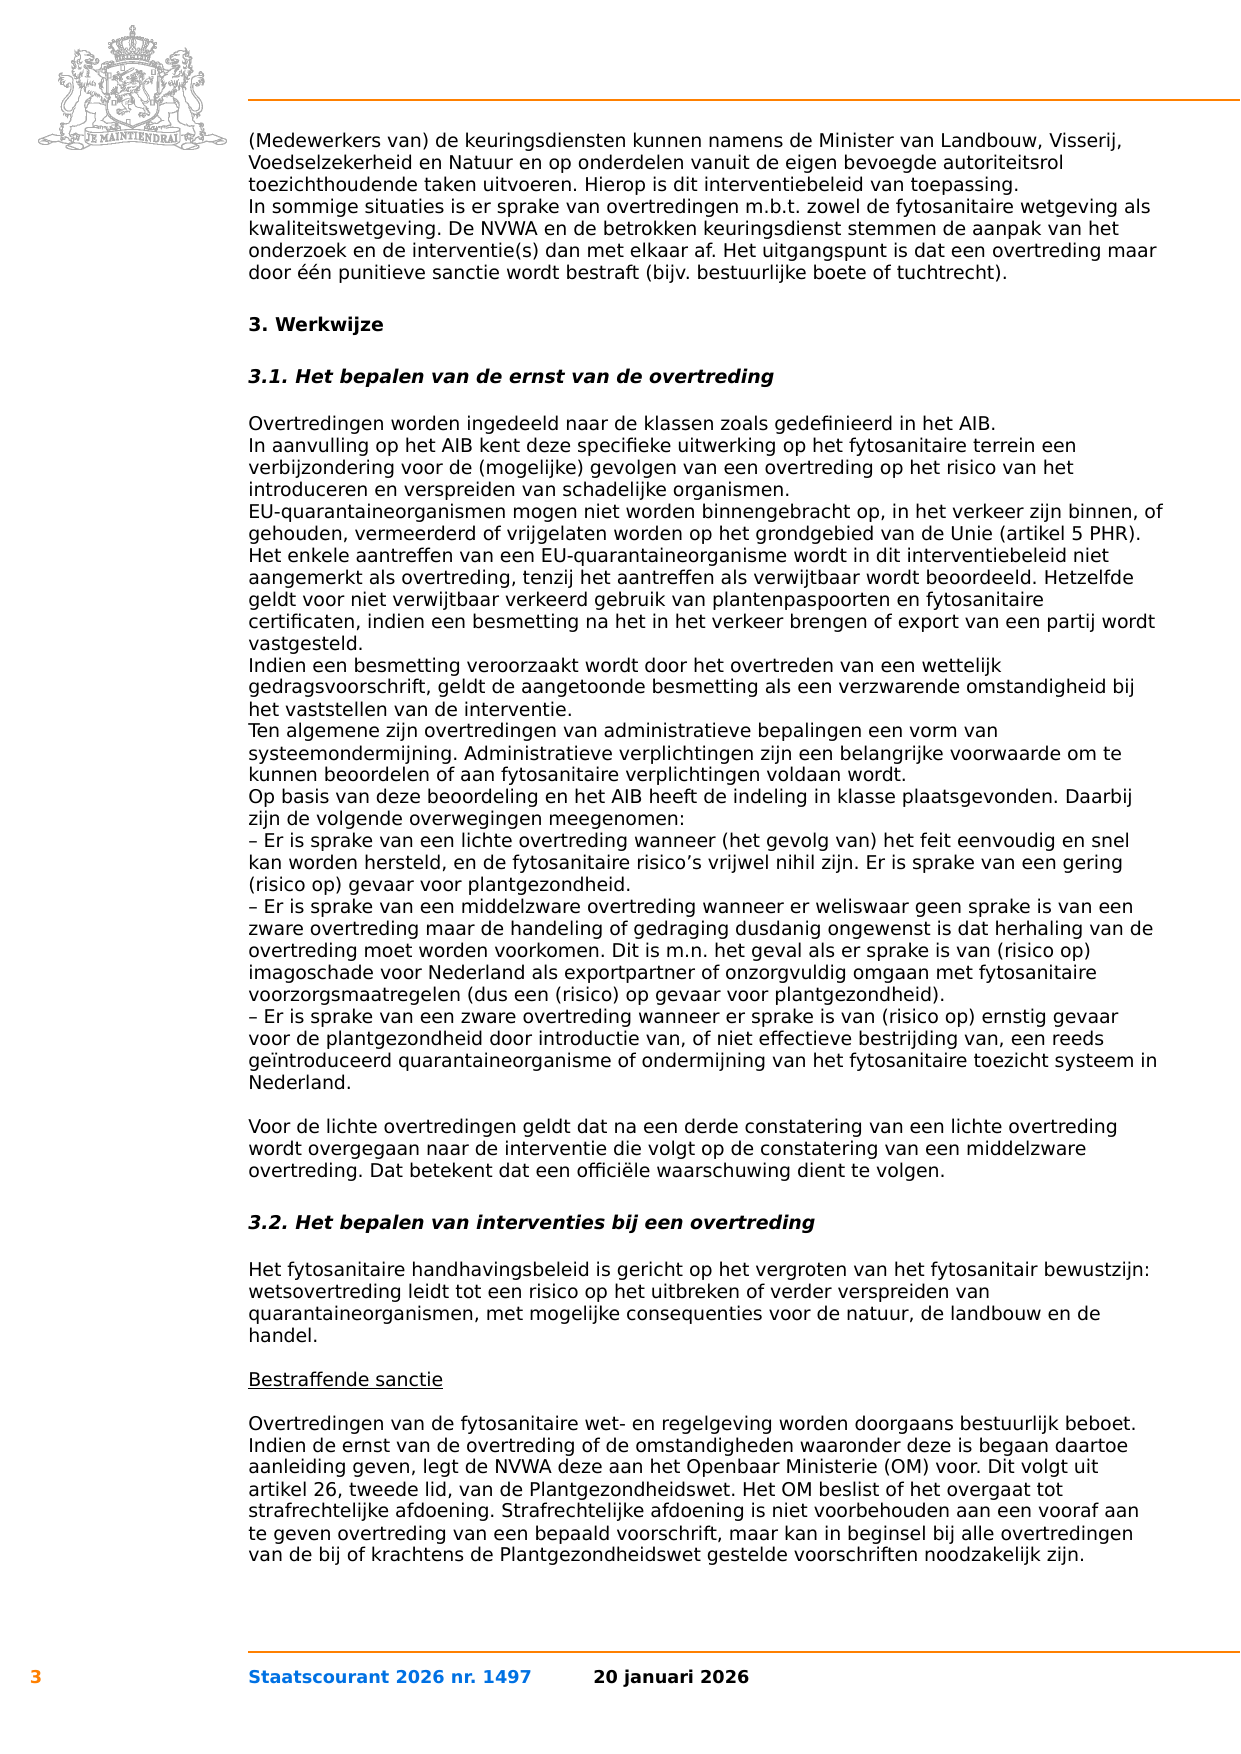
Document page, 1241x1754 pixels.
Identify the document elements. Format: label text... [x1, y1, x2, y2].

subtitle 3. Werkwijze [248, 314, 1163, 336]
text Ten algemene zijn overtredingen van administratieve bepalingen een vorm van systeemondermijning. Administratieve verplichtingen zijn een belangrijke voorwaarde om te kunnen beoordelen of aan fytosanitaire verplichtingen voldaan wordt. [248, 720, 1163, 786]
text – Er is sprake van een middelzware overtreding wanneer er weliswaar geen sprake is van een zware overtreding maar de handeling of gedraging dusdanig ongewenst is dat herhaling van de overtreding moet worden voorkomen. Dit is m.n. het geval als er sprake is van (risico op) imagoschade voor Nederland als exportpartner of onzorgvuldig omgaan met fytosanitaire voorzorgsmaatregelen (dus een (risico) op gevaar voor plantgezondheid). [248, 896, 1163, 1006]
text In aanvulling op het AIB kent deze specifieke uitwerking op het fytosanitaire terrein een verbijzondering voor de (mogelijke) gevolgen van een overtreding op het risico van het introduceren en verspreiden van schadelijke organismen. [248, 435, 1163, 501]
subtitle 3.1. Het bepalen van de ernst van de overtreding [248, 366, 1163, 388]
text Het fytosanitaire handhavingsbeleid is gericht op het vergroten van het fytosanitair bewustzijn: wetsovertreding leidt tot een risico op het uitbreken of verder verspreiden van quarantaineorganismen, met mogelijke consequenties voor de natuur, de landbouw en de handel. [248, 1259, 1163, 1347]
subtitle 3.2. Het bepalen van interventies bij een overtreding [248, 1212, 1163, 1234]
picture [38, 25, 227, 150]
text Overtredingen van de fytosanitaire wet- en regelgeving worden doorgaans bestuurlijk beboet. Indien de ernst van de overtreding of de omstandigheden waaronder deze is begaan daartoe aanleiding geven, legt de NVWA deze aan het Openbaar Ministerie (OM) voor. Dit volgt uit artikel 26, tweede lid, van de Plantgezondheidswet. Het OM beslist of het overgaat tot strafrechtelijke afdoening. Strafrechtelijke afdoening is niet voorbehouden aan een vooraf aan te geven overtreding van een bepaald voorschrift, maar kan in beginsel bij alle overtredingen van de bij of krachtens de Plantgezondheidswet gestelde voorschriften noodzakelijk zijn. [248, 1412, 1163, 1566]
text Indien een besmetting veroorzaakt wordt door het overtreden van een wettelijk gedragsvoorschrift, geldt de aangetoonde besmetting als een verzwarende omstandigheid bij het vaststellen van de interventie. [248, 654, 1163, 720]
text – Er is sprake van een lichte overtreding wanneer (het gevolg van) het feit eenvoudig en snel kan worden hersteld, en de fytosanitaire risico’s vrijwel nihil zijn. Er is sprake van een gering (risico op) gevaar voor plantgezondheid. [248, 830, 1163, 896]
text Voor de lichte overtredingen geldt dat na een derde constatering van een lichte overtreding wordt overgegaan naar de interventie die volgt op de constatering van een middelzware overtreding. Dat betekent dat een officiële waarschuwing dient te volgen. [248, 1116, 1163, 1182]
text Overtredingen worden ingedeeld naar de klassen zoals gedefinieerd in het AIB. [248, 413, 1163, 435]
text – Er is sprake van een zware overtreding wanneer er sprake is van (risico op) ernstig gevaar voor de plantgezondheid door introductie van, of niet effectieve bestrijding van, een reeds geïntroduceerd quarantaineorganisme of ondermijning van het fytosanitaire toezicht systeem in Nederland. [248, 1006, 1163, 1094]
text EU-quarantaineorganismen mogen niet worden binnengebracht op, in het verkeer zijn binnen, of gehouden, vermeerderd of vrijgelaten worden op het grondgebied van de Unie (artikel 5 PHR). Het enkele aantreffen van een EU-quarantaineorganisme wordt in dit interventiebeleid niet aangemerkt als overtreding, tenzij het aantreffen als verwijtbaar wordt beoordeeld. Hetzelfde geldt voor niet verwijtbaar verkeerd gebruik van plantenpaspoorten en fytosanitaire certificaten, indien een besmetting na het in het verkeer brengen of export van een partij wordt vastgesteld. [248, 501, 1163, 654]
text In sommige situaties is er sprake van overtredingen m.b.t. zowel de fytosanitaire wetgeving als kwaliteitswetgeving. De NVWA en de betrokken keuringsdienst stemmen de aanpak van het onderzoek en de interventie(s) dan met elkaar af. Het uitgangspunt is dat een overtreding maar door één punitieve sanctie wordt bestraft (bijv. bestuurlijke boete of tuchtrecht). [248, 196, 1163, 284]
text (Medewerkers van) de keuringsdiensten kunnen namens de Minister van Landbouw, Visserij, Voedselzekerheid en Natuur en op onderdelen vanuit de eigen bevoegde autoriteitsrol toezichthoudende taken uitvoeren. Hierop is dit interventiebeleid van toepassing. [248, 130, 1163, 196]
subtitle Bestraffende sanctie [248, 1369, 1163, 1391]
text Op basis van deze beoordeling en het AIB heeft de indeling in klasse plaatsgevonden. Daarbij zijn de volgende overwegingen meegenomen: [248, 786, 1163, 830]
